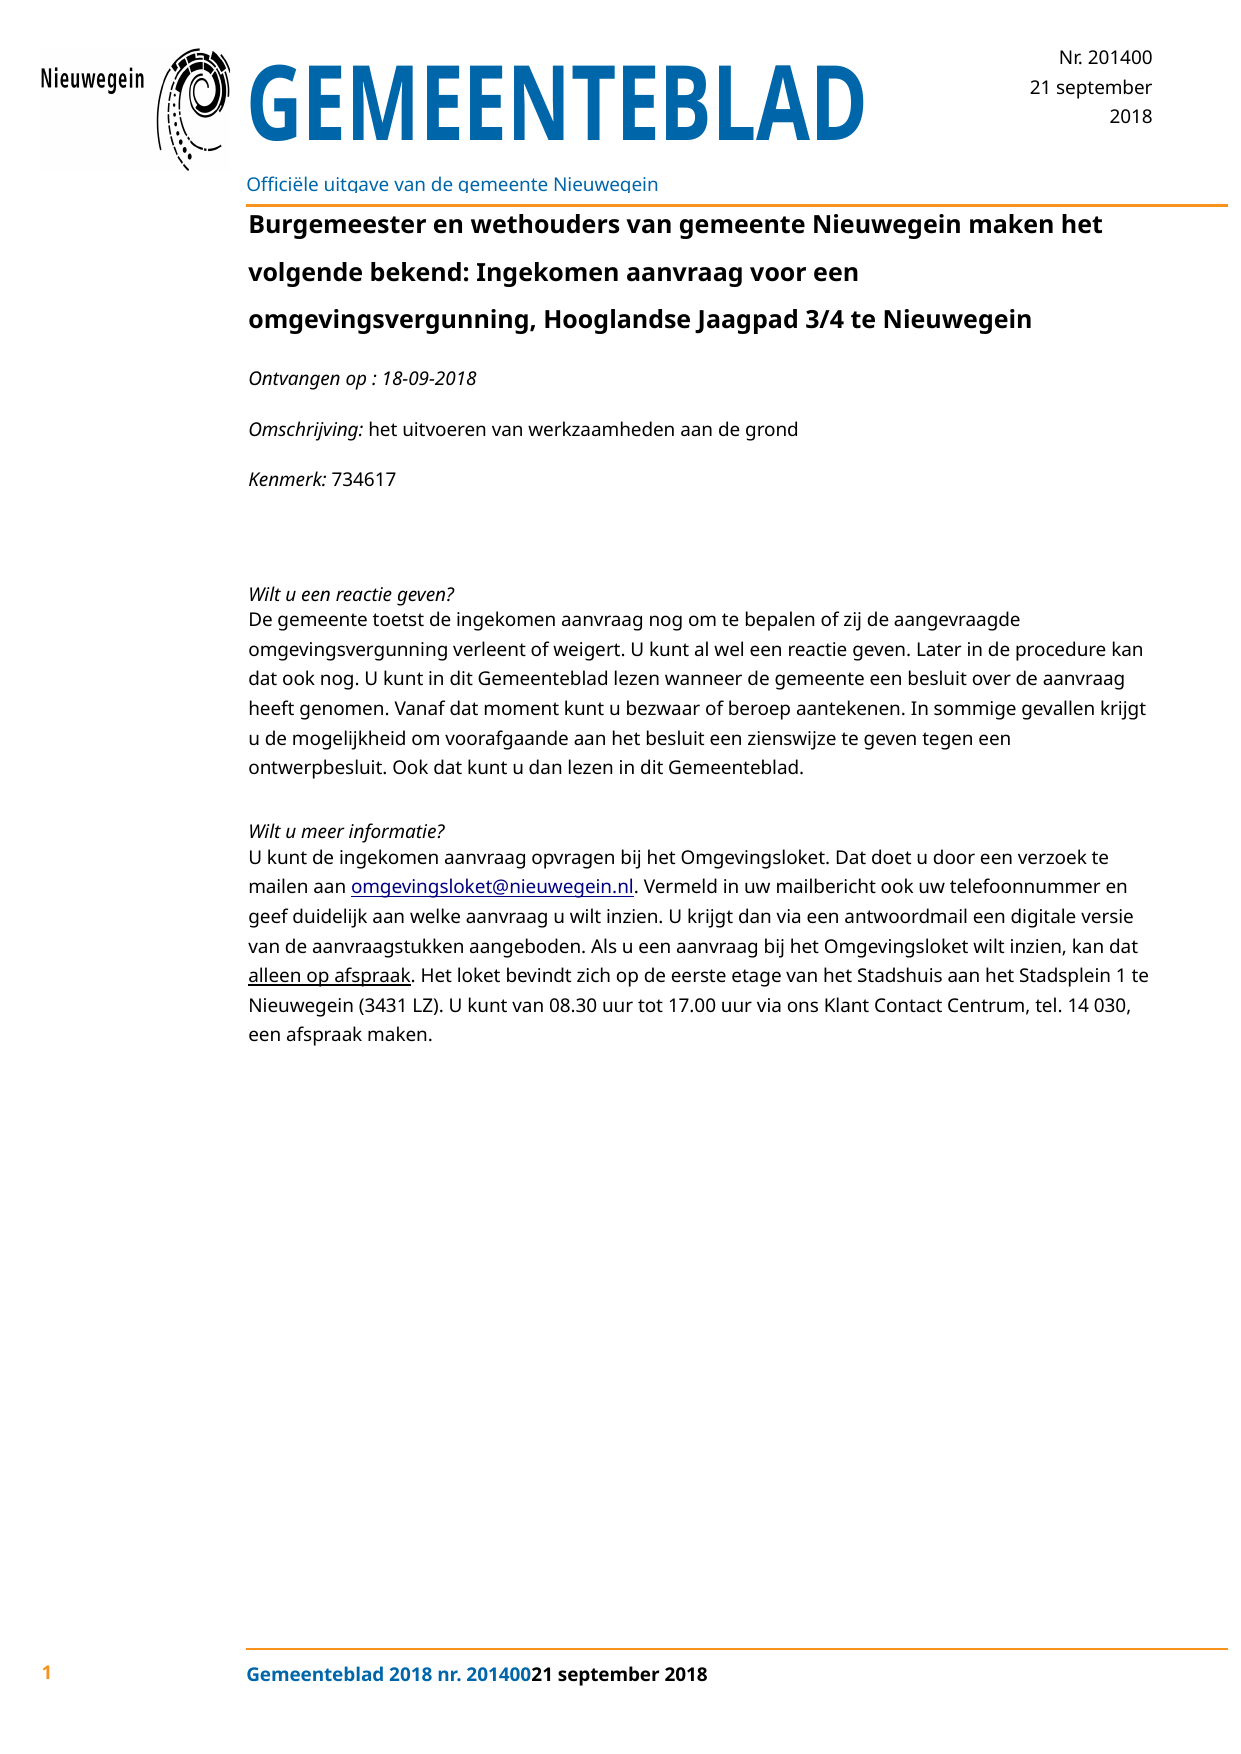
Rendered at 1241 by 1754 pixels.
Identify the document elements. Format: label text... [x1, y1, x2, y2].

text De gemeente toetst de ingekomen aanvraag nog om te bepalen of zij de aangevraagde omgevingsvergunning verleent of weigert. U kunt al wel een reactie geven. Later in de procedure kan dat ook nog. U kunt in dit Gemeenteblad lezen wanneer de gemeente een besluit over de aanvraag heeft genomen. Vanaf dat moment kunt u bezwaar of beroep aantekenen. In sommige gevallen krijgt u de mogelijkheid om voorafgaande aan het besluit een zienswijze te geven tegen een ontwerpbesluit. Ook dat kunt u dan lezen in dit Gemeenteblad. [248, 606, 1152, 780]
text Ontvangen op : 18-09-2018 [248, 366, 1152, 391]
text Wilt u een reactie geven? [248, 581, 1152, 606]
text U kunt de ingekomen aanvraag opvragen bij het Omgevingsloket. Dat doet u door een verzoek te mailen aan omgevingsloket@nieuwegein.nl. Vermeld in uw mailbericht ook uw telefoonnummer en geef duidelijk aan welke aanvraag u wilt inzien. U krijgt dan via een antwoordmail een digitale versie van de aanvraagstukken aangeboden. Als u een aanvraag bij het Omgevingsloket wilt inzien, kan dat alleen op afspraak. Het loket bevindt zich op de eerste etage van het Stadshuis aan het Stadsplein 1 te Nieuwegein (3431 LZ). U kunt van 08.30 uur tot 17.00 uur via ons Klant Contact Centrum, tel. 14 030, een afspraak maken. [248, 844, 1152, 1047]
text Burgemeester en wethouders van gemeente Nieuwegein maken het volgende bekend: Ingekomen aanvraag voor een omgevingsvergunning, Hooglandse Jaagpad 3/4 te Nieuwegein [248, 207, 1152, 336]
text Wilt u meer informatie? [248, 818, 1152, 844]
text Omschrijving: het uitvoeren van werkzaamheden aan de grond [248, 416, 1152, 442]
text Kenmerk: 734617 [248, 466, 1152, 492]
picture [41, 47, 231, 172]
